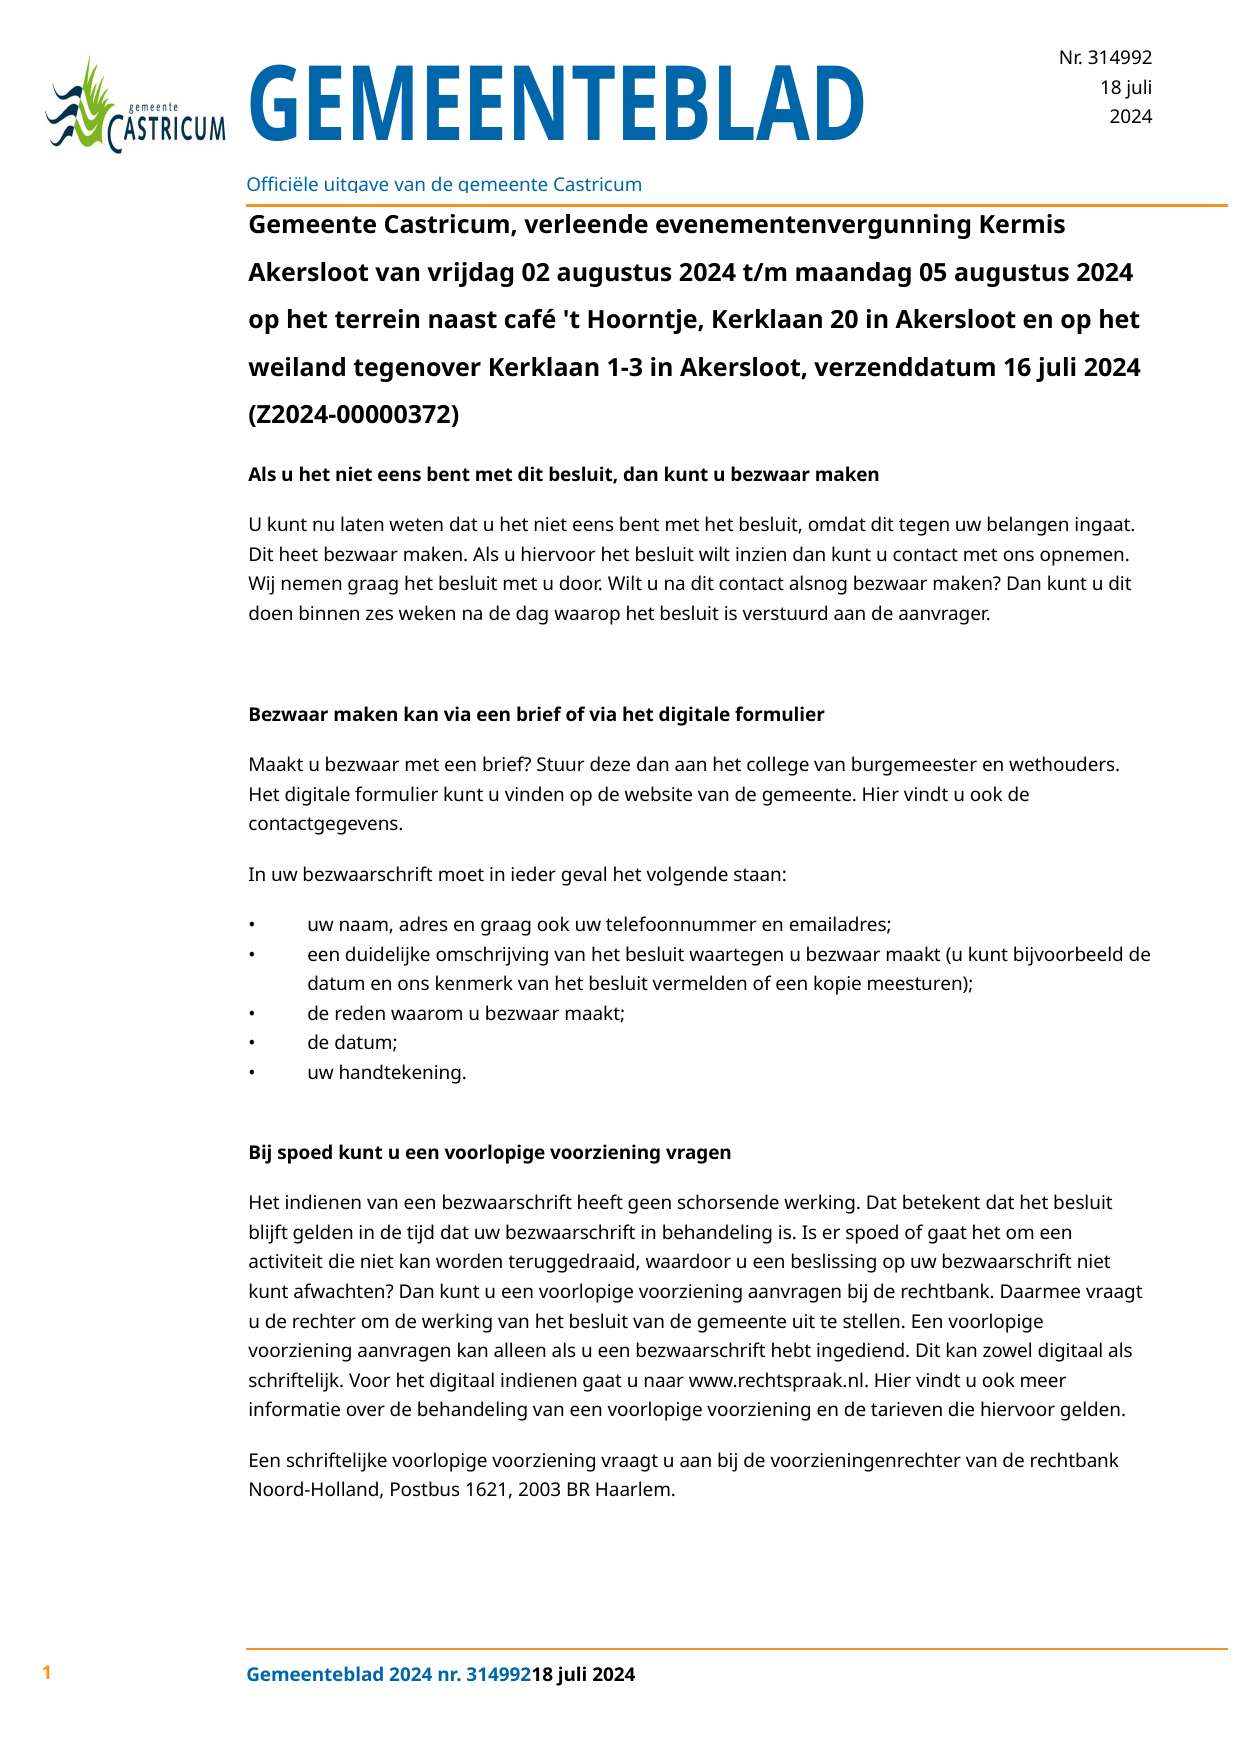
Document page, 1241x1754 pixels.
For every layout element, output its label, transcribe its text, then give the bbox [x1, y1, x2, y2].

list uw handtekening. [248, 1059, 1152, 1085]
list uw naam, adres en graag ook uw telefoonnummer en emailadres; [248, 911, 1152, 937]
picture [41, 47, 231, 172]
list de datum; [248, 1029, 1152, 1055]
text Bezwaar maken kan via een brief of via het digitale formulier [248, 701, 1152, 726]
text Gemeente Castricum, verleende evenementenvergunning Kermis Akersloot van vrijdag 02 augustus 2024 t/m maandag 05 augustus 2024 op het terrein naast café 't Hoorntje, Kerklaan 20 in Akersloot en op het weiland tegenover Kerklaan 1-3 in Akersloot, verzenddatum 16 juli 2024 (Z2024-00000372) [248, 207, 1152, 431]
text U kunt nu laten weten dat u het niet eens bent met het besluit, omdat dit tegen uw belangen ingaat. Dit heet bezwaar maken. Als u hiervoor het besluit wilt inzien dan kunt u contact met ons opnemen. Wij nemen graag het besluit met u door. Wilt u na dit contact alsnog bezwaar maken? Dan kunt u dit doen binnen zes weken na de dag waarop het besluit is verstuurd aan de aanvrager. [248, 511, 1152, 626]
list de reden waarom u bezwaar maakt; [248, 1000, 1152, 1026]
text Als u het niet eens bent met dit besluit, dan kunt u bezwaar maken [248, 461, 1152, 486]
text In uw bezwaarschrift moet in ieder geval het volgende staan: [248, 861, 1152, 886]
text Bij spoed kunt u een voorlopige voorziening vragen [248, 1139, 1152, 1165]
text Het indienen van een bezwaarschrift heeft geen schorsende werking. Dat betekent dat het besluit blijft gelden in de tijd dat uw bezwaarschrift in behandeling is. Is er spoed of gaat het om een activiteit die niet kan worden teruggedraaid, waardoor u een beslissing op uw bezwaarschrift niet kunt afwachten? Dan kunt u een voorlopige voorziening aanvragen bij de rechtbank. Daarmee vraagt u de rechter om de werking van het besluit van de gemeente uit te stellen. Een voorlopige voorziening aanvragen kan alleen als u een bezwaarschrift hebt ingediend. Dit kan zowel digitaal als schriftelijk. Voor het digitaal indienen gaat u naar www.rechtspraak.nl. Hier vindt u ook meer informatie over de behandeling van een voorlopige voorziening en de tarieven die hiervoor gelden. [248, 1189, 1152, 1422]
list een duidelijke omschrijving van het besluit waartegen u bezwaar maakt (u kunt bijvoorbeeld de datum en ons kenmerk van het besluit vermelden of een kopie meesturen); [248, 941, 1152, 996]
text Een schriftelijke voorlopige voorziening vraagt u aan bij de voorzieningenrechter van de rechtbank Noord-Holland, Postbus 1621, 2003 BR Haarlem. [248, 1447, 1152, 1502]
text Maakt u bezwaar met een brief? Stuur deze dan aan het college van burgemeester en wethouders. Het digitale formulier kunt u vinden op de website van de gemeente. Hier vindt u ook de contactgegevens. [248, 751, 1152, 836]
